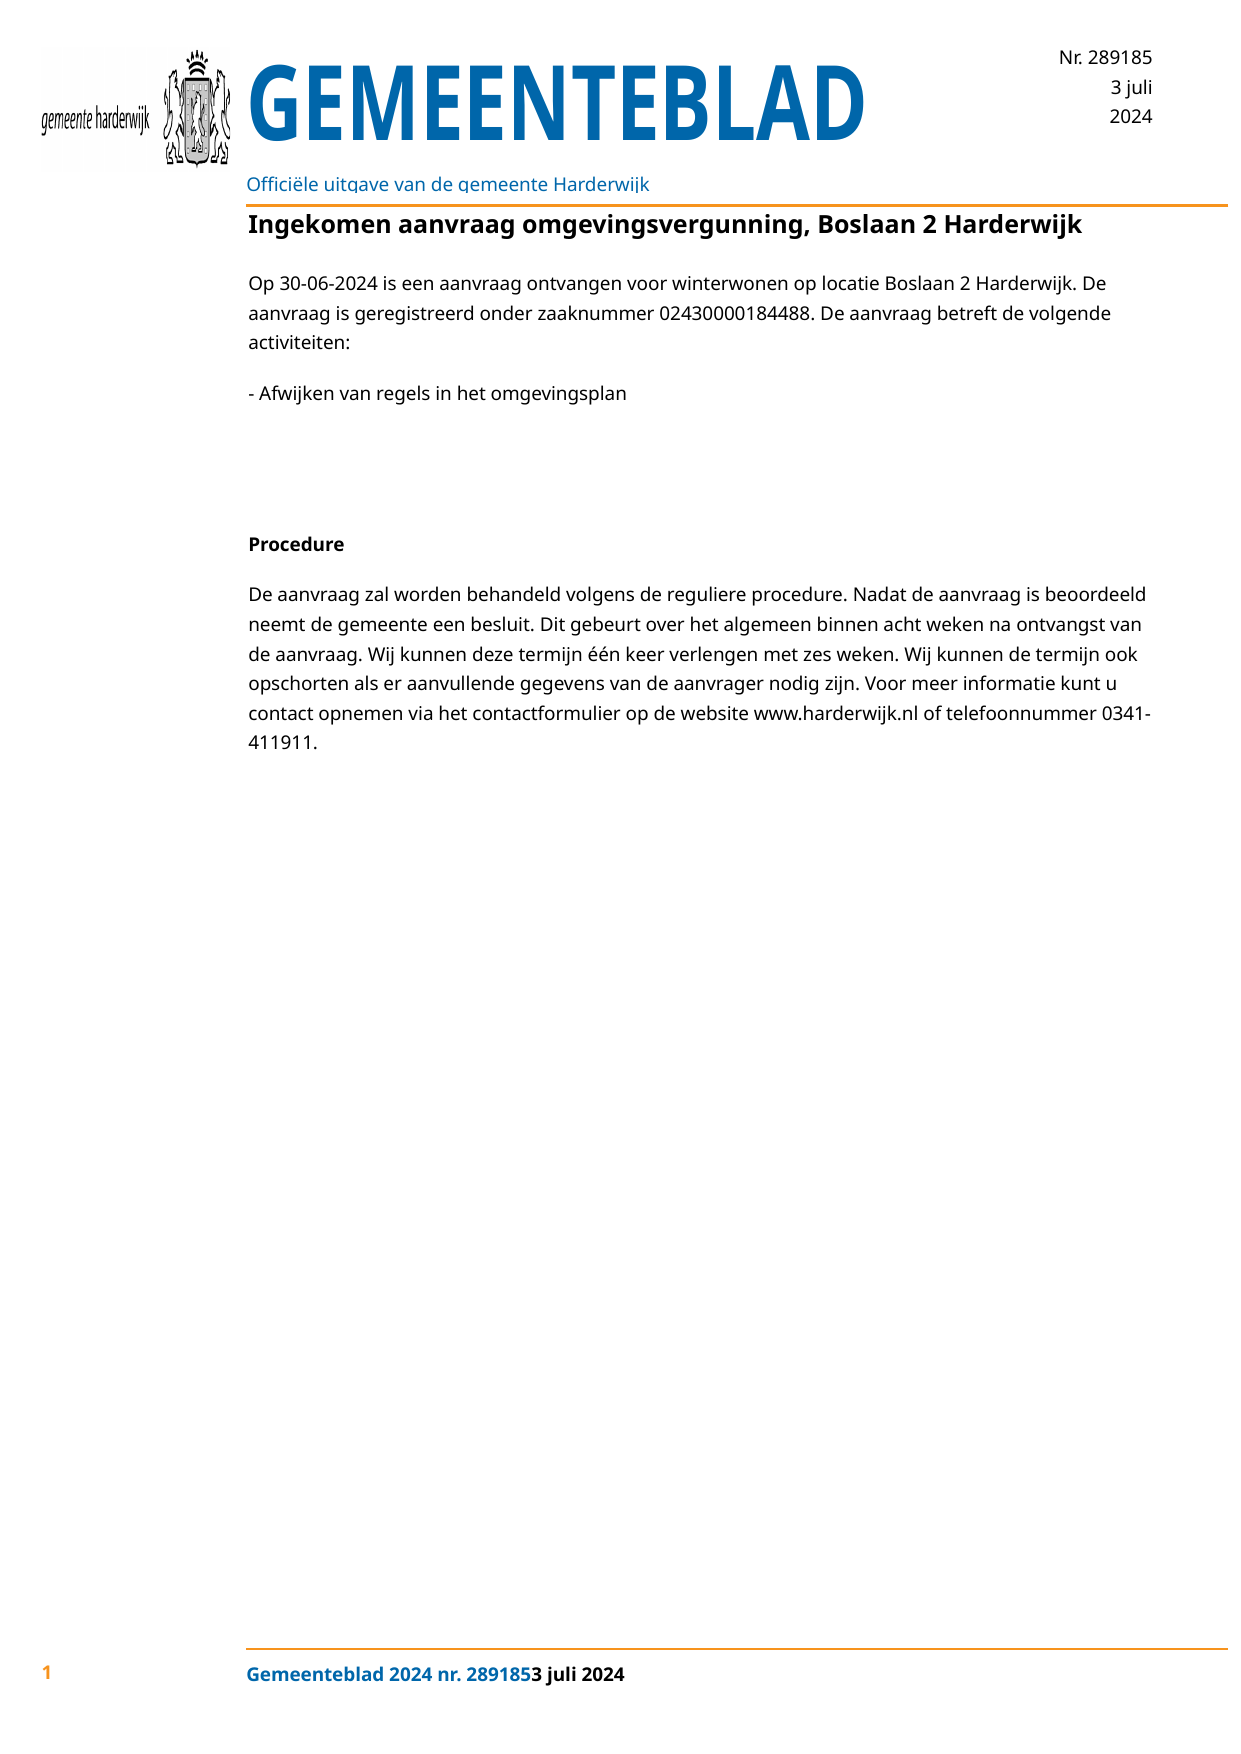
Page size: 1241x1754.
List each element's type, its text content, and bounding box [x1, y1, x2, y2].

text Op 30-06-2024 is een aanvraag ontvangen voor winterwonen op locatie Boslaan 2 Harderwijk. De aanvraag is geregistreerd onder zaaknummer 02430000184488. De aanvraag betreft de volgende activiteiten: [248, 270, 1152, 355]
text Procedure [248, 531, 1152, 557]
picture [41, 47, 231, 172]
text Ingekomen aanvraag omgevingsvergunning, Boslaan 2 Harderwijk [248, 207, 1152, 241]
text De aanvraag zal worden behandeld volgens de reguliere procedure. Nadat de aanvraag is beoordeeld neemt de gemeente een besluit. Dit gebeurt over het algemeen binnen acht weken na ontvangst van de aanvraag. Wij kunnen deze termijn één keer verlengen met zes weken. Wij kunnen de termijn ook opschorten als er aanvullende gegevens van de aanvrager nodig zijn. Voor meer informatie kunt u contact opnemen via het contactformulier op de website www.harderwijk.nl of telefoonnummer 0341-411911. [248, 582, 1152, 755]
text - Afwijken van regels in het omgevingsplan [248, 380, 1152, 406]
